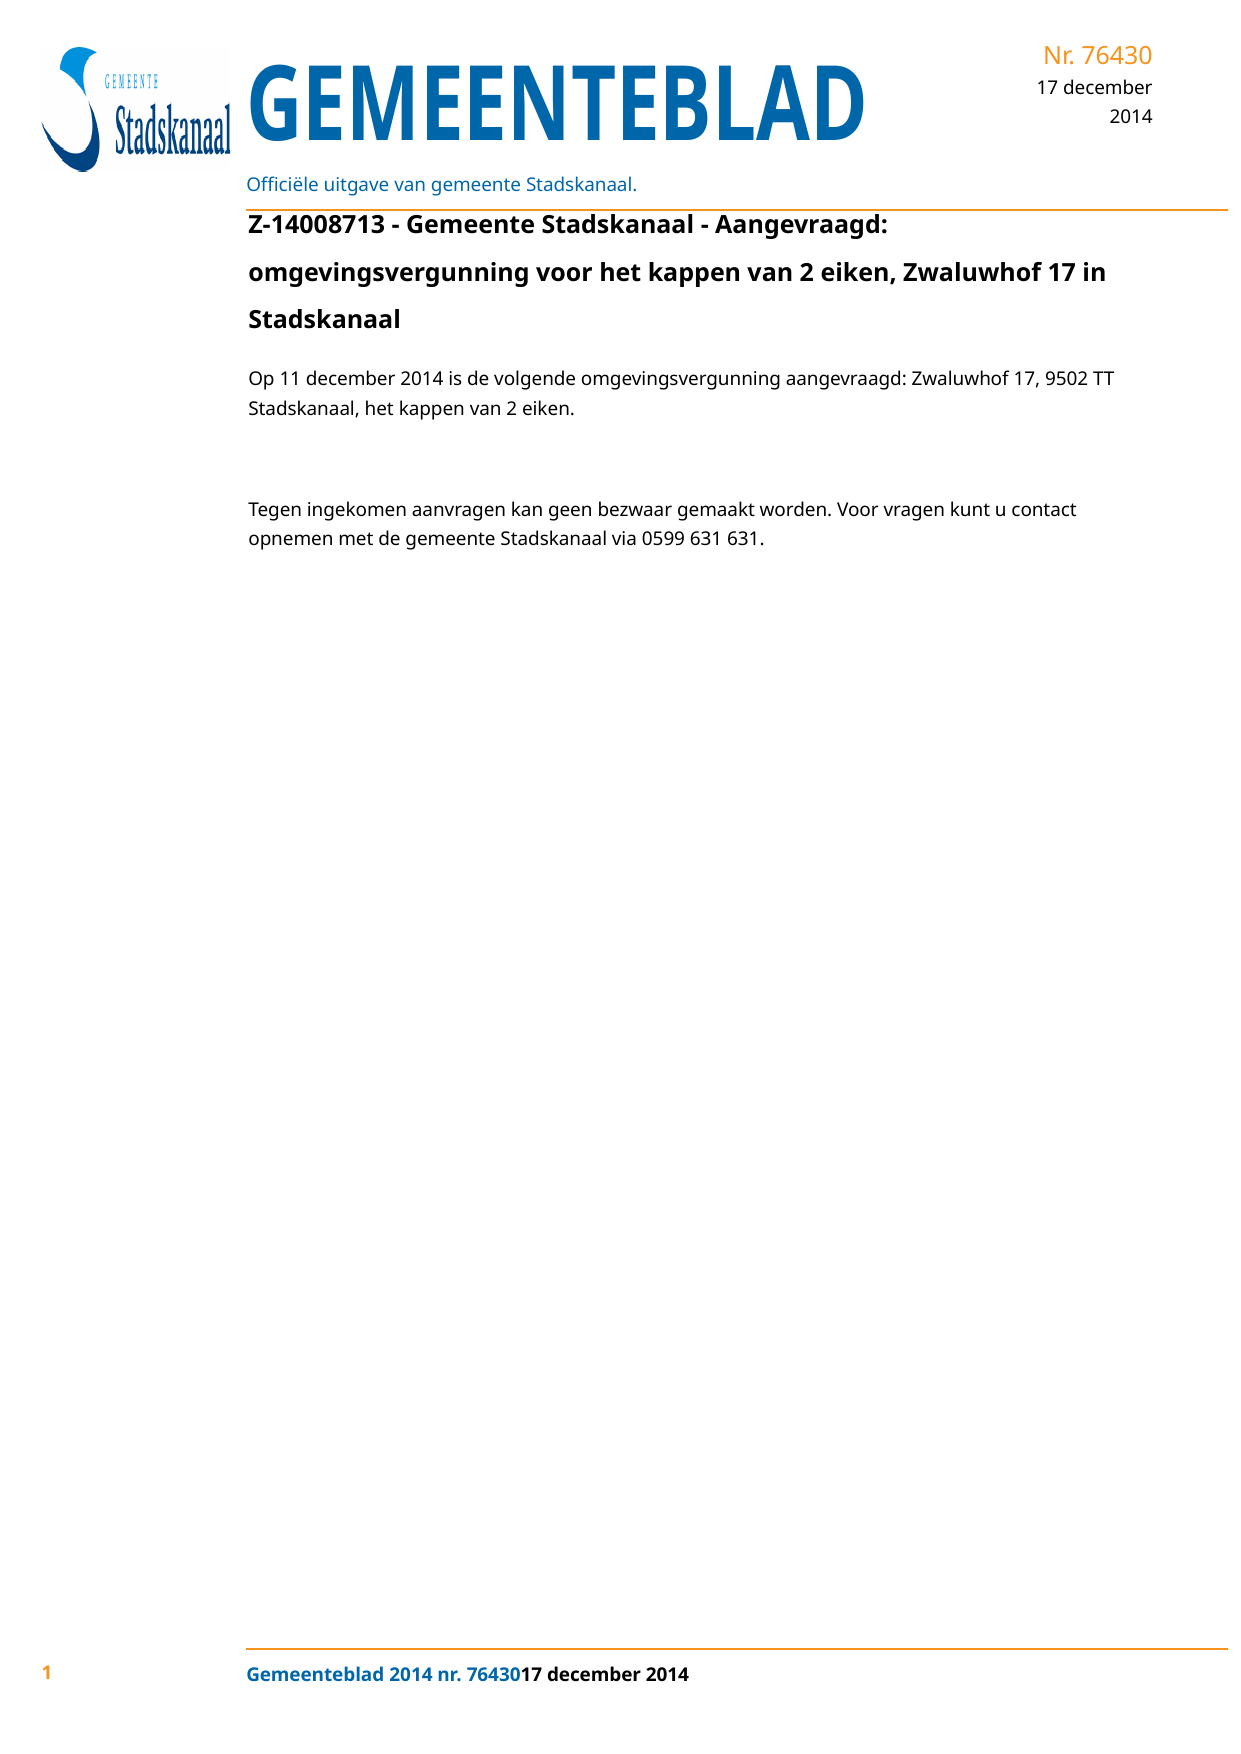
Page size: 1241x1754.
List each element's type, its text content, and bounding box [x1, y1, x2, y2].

picture [41, 47, 231, 172]
text Z-14008713 - Gemeente Stadskanaal - Aangevraagd: omgevingsvergunning voor het kappen van 2 eiken, Zwaluwhof 17 in Stadskanaal [248, 211, 1152, 336]
text Op 11 december 2014 is de volgende omgevingsvergunning aangevraagd: Zwaluwhof 17, 9502 TT Stadskanaal, het kappen van 2 eiken. [248, 366, 1152, 421]
text Tegen ingekomen aanvragen kan geen bezwaar gemaakt worden. Voor vragen kunt u contact opnemen met de gemeente Stadskanaal via 0599 631 631. [248, 496, 1152, 551]
